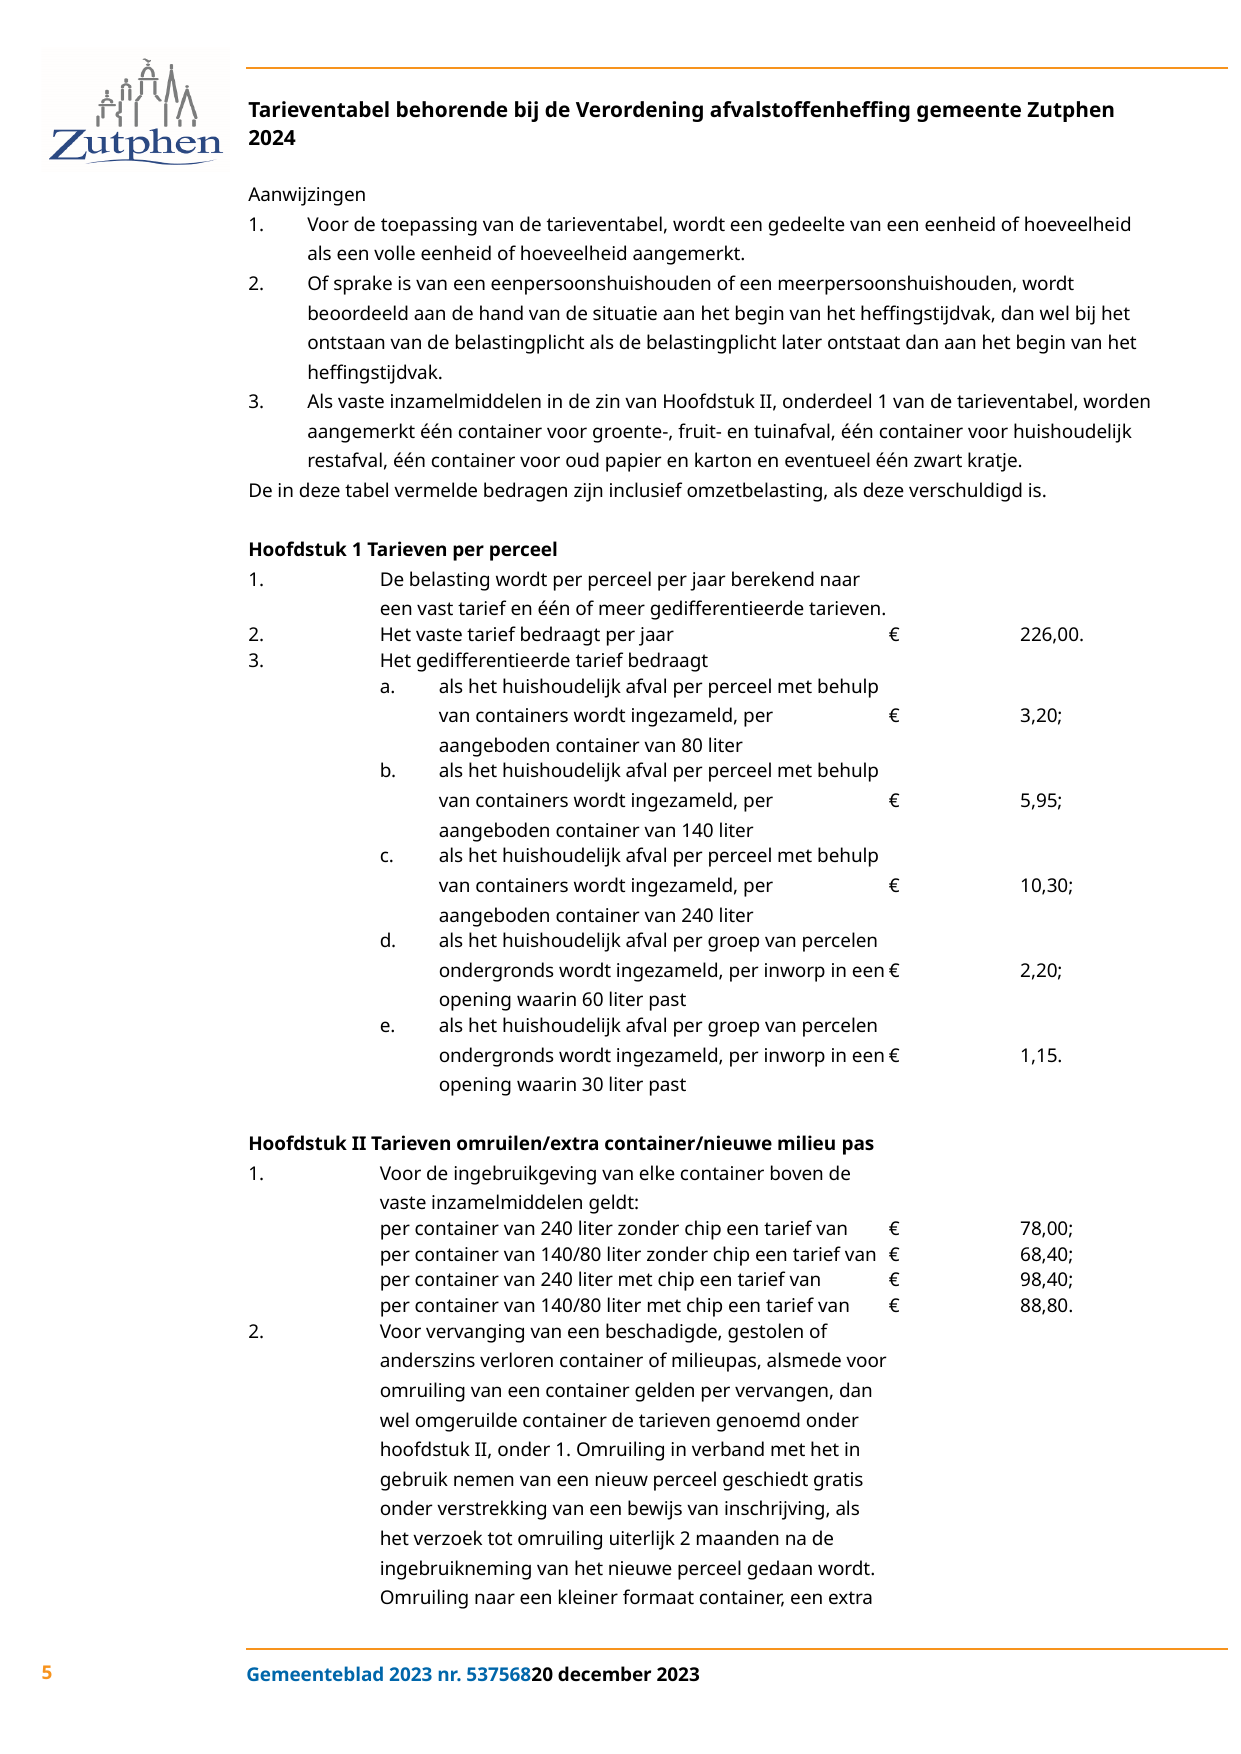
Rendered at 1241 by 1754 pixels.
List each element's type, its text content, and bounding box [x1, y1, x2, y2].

table_cell Voor vervanging van een beschadigde, gestolen of anderszins verloren container of milieupas, alsmede voor omruiling van een container gelden per vervangen, dan wel omgeruilde container de tarieven genoemd onder hoofdstuk II, onder 1. Omruiling in verband met het in gebruik nemen van een nieuw perceel geschiedt gratis onder verstrekking van een bewijs van inschrijving, als het verzoek tot omruiling uiterlijk 2 maanden na de ingebruikneming van het nieuwe perceel gedaan wordt. Omruiling naar een kleiner formaat container, een extra [380, 1318, 888, 1610]
table_cell 5,95; [1020, 758, 1152, 843]
table_cell per container van 240 liter zonder chip een tarief van [380, 1215, 888, 1241]
table_cell [248, 673, 379, 758]
table_cell 2,20; [1020, 928, 1152, 1012]
table_cell € [889, 1292, 1020, 1318]
table_header [1020, 1160, 1152, 1215]
table_cell 226,00. [1020, 621, 1152, 647]
table_cell € [889, 1241, 1020, 1267]
table_header [1020, 566, 1152, 621]
table_cell [248, 1267, 379, 1292]
table_cell per container van 140/80 liter met chip een tarief van [380, 1292, 888, 1318]
table_cell [248, 1013, 379, 1097]
table_cell als het huishoudelijk afval per groep van percelen ondergronds wordt ingezameld, per inworp in een opening waarin 30 liter past [380, 1013, 888, 1097]
table_cell 1,15. [1020, 1013, 1152, 1097]
table_cell € [889, 928, 1020, 1012]
table_cell Het vaste tarief bedraagt per jaar [380, 621, 888, 647]
table_cell als het huishoudelijk afval per groep van percelen ondergronds wordt ingezameld, per inworp in een opening waarin 60 liter past [380, 928, 888, 1012]
table_cell [889, 647, 1020, 673]
table_header 1. [248, 566, 379, 621]
text Tarieventabel behorende bij de Verordening afvalstoffenheffing gemeente Zutphen 2024 [248, 95, 1152, 152]
table_cell 98,40; [1020, 1267, 1152, 1292]
text Hoofdstuk 1 Tarieven per perceel [248, 536, 1152, 562]
table_cell [889, 1318, 1020, 1610]
table_cell € [889, 1267, 1020, 1292]
list Voor de toepassing van de tarieventabel, wordt een gedeelte van een eenheid of hoeveelheid als een volle eenheid of hoeveelheid aangemerkt. [248, 211, 1152, 266]
table_cell € [889, 1215, 1020, 1241]
table_header [889, 1160, 1020, 1215]
table_cell 78,00; [1020, 1215, 1152, 1241]
table_cell [248, 758, 379, 843]
table_cell [248, 928, 379, 1012]
table_cell als het huishoudelijk afval per perceel met behulp van containers wordt ingezameld, per aangeboden container van 80 liter [380, 673, 888, 758]
text Aanwijzingen [248, 181, 1152, 207]
table_cell 2. [248, 1318, 379, 1610]
table_cell 68,40; [1020, 1241, 1152, 1267]
table_cell € [889, 843, 1020, 927]
table_cell per container van 140/80 liter zonder chip een tarief van [380, 1241, 888, 1267]
list Als vaste inzamelmiddelen in de zin van Hoofdstuk II, onderdeel 1 van de tarieventabel, worden aangemerkt één container voor groente-, fruit- en tuinafval, één container voor huishoudelijk restafval, één container voor oud papier en karton en eventueel één zwart kratje. [248, 388, 1152, 473]
table_cell € [889, 621, 1020, 647]
table_cell [248, 1241, 379, 1267]
table_cell 2. [248, 621, 379, 647]
list Of sprake is van een eenpersoonshuishouden of een meerpersoonshuishouden, wordt beoordeeld aan de hand van de situatie aan het begin van het heffingstijdvak, dan wel bij het ontstaan van de belastingplicht als de belastingplicht later ontstaat dan aan het begin van het heffingstijdvak. [248, 270, 1152, 384]
table_cell € [889, 1013, 1020, 1097]
table_cell [248, 843, 379, 927]
table_cell 3,20; [1020, 673, 1152, 758]
text De in deze tabel vermelde bedragen zijn inclusief omzetbelasting, als deze verschuldigd is. [248, 477, 1152, 503]
table_cell [1020, 647, 1152, 673]
table_header 1. [248, 1160, 379, 1215]
table_cell 88,80. [1020, 1292, 1152, 1318]
table_cell Het gedifferentieerde tarief bedraagt [380, 647, 888, 673]
text Hoofdstuk II Tarieven omruilen/extra container/nieuwe milieu pas [248, 1130, 1152, 1156]
table_cell [248, 1292, 379, 1318]
table_header Voor de ingebruikgeving van elke container boven de vaste inzamelmiddelen geldt: [380, 1160, 888, 1215]
table_header [889, 566, 1020, 621]
table_cell € [889, 758, 1020, 843]
table_cell 3. [248, 647, 379, 673]
table_cell € [889, 673, 1020, 758]
table_header De belasting wordt per perceel per jaar berekend naar een vast tarief en één of meer gedifferentieerde tarieven. [380, 566, 888, 621]
picture [41, 47, 231, 172]
table_cell als het huishoudelijk afval per perceel met behulp van containers wordt ingezameld, per aangeboden container van 240 liter [380, 843, 888, 927]
table_cell per container van 240 liter met chip een tarief van [380, 1267, 888, 1292]
table_cell [248, 1215, 379, 1241]
table_cell als het huishoudelijk afval per perceel met behulp van containers wordt ingezameld, per aangeboden container van 140 liter [380, 758, 888, 843]
table_cell 10,30; [1020, 843, 1152, 927]
table_cell [1020, 1318, 1152, 1610]
